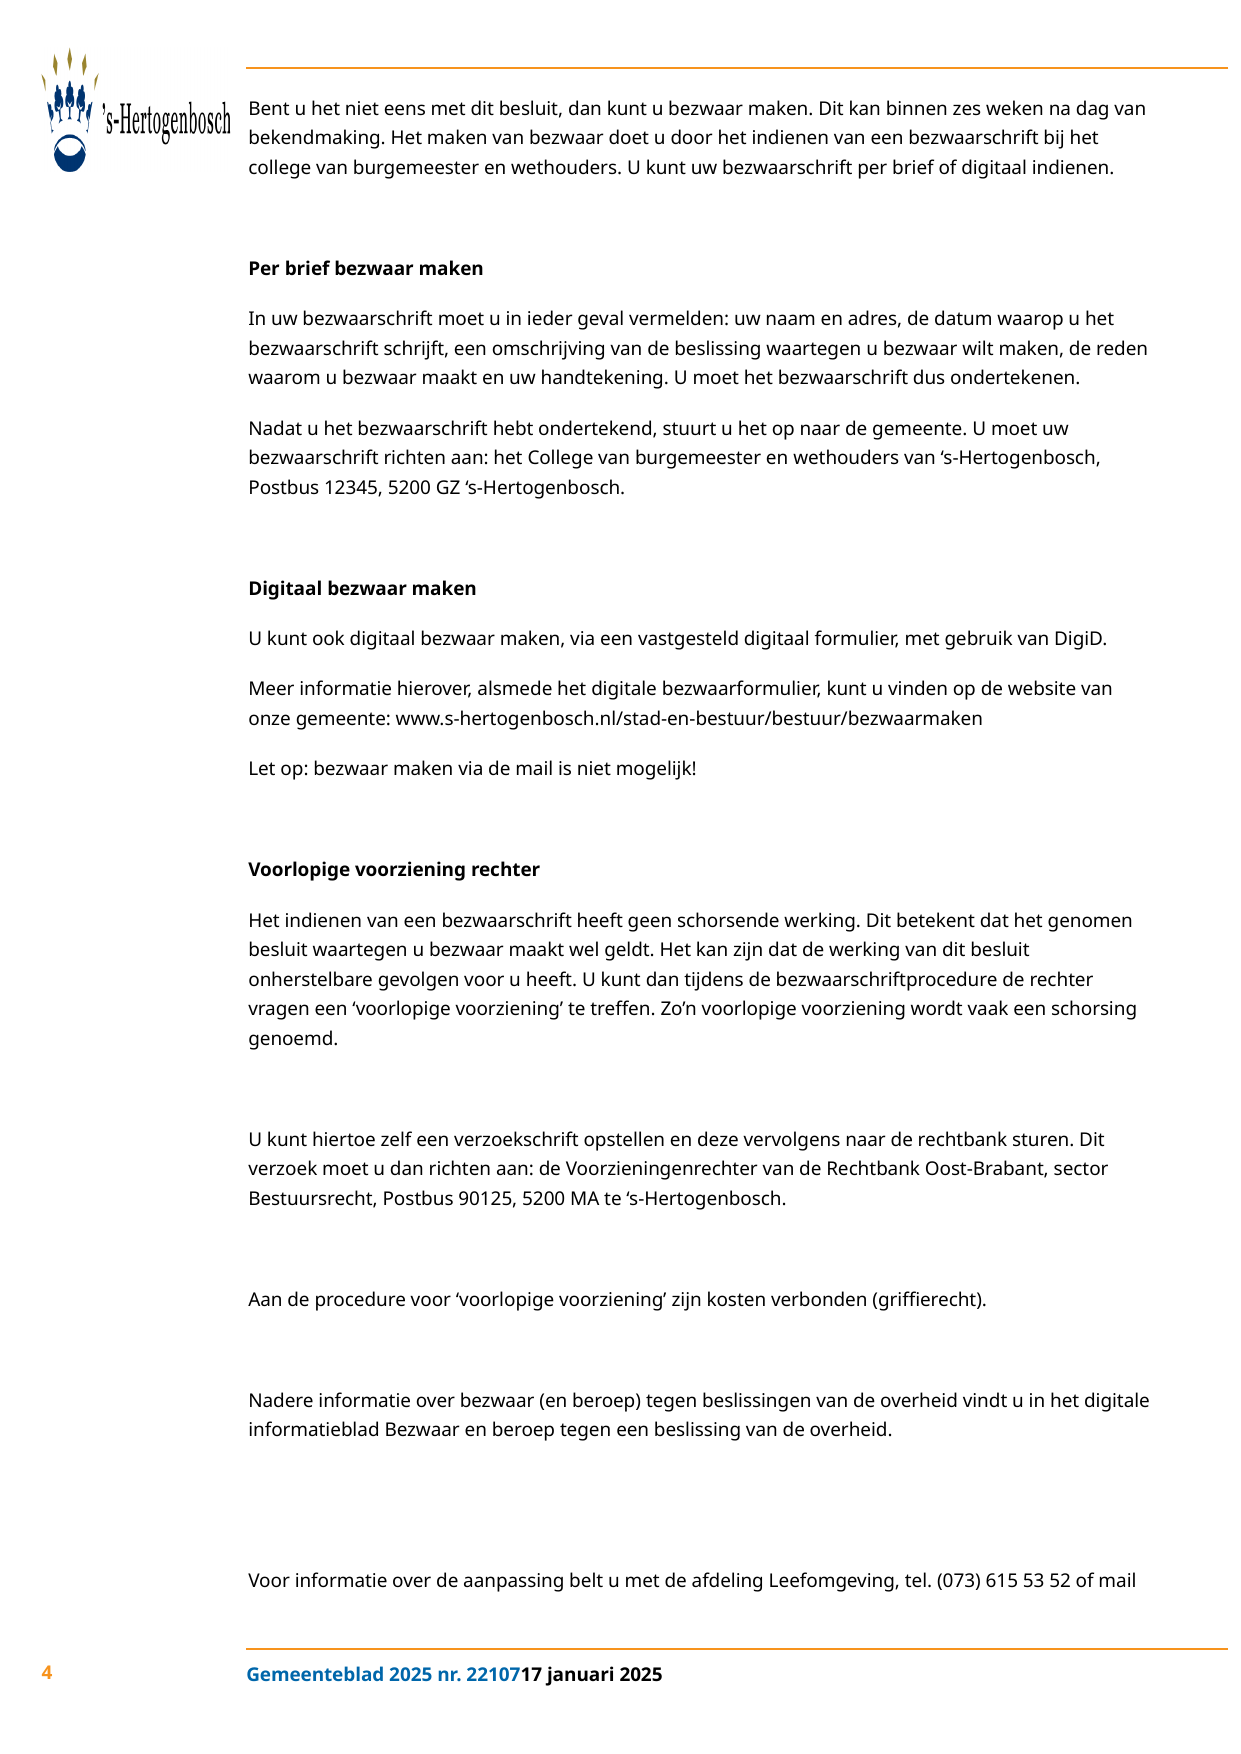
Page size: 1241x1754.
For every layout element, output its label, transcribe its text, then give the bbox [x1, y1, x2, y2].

picture [41, 47, 231, 172]
text Het indienen van een bezwaarschrift heeft geen schorsende werking. Dit betekent dat het genomen besluit waartegen u bezwaar maakt wel geldt. Het kan zijn dat de werking van dit besluit onherstelbare gevolgen voor u heeft. U kunt dan tijdens de bezwaarschriftprocedure de rechter vragen een ‘voorlopige voorziening’ te treffen. Zo’n voorlopige voorziening wordt vaak een schorsing genoemd. [248, 907, 1152, 1051]
text Bent u het niet eens met dit besluit, dan kunt u bezwaar maken. Dit kan binnen zes weken na dag van bekendmaking. Het maken van bezwaar doet u door het indienen van een bezwaarschrift bij het college van burgemeester en wethouders. U kunt uw bezwaarschrift per brief of digitaal indienen. [248, 95, 1152, 180]
text Let op: bezwaar maken via de mail is niet mogelijk! [248, 756, 1152, 781]
text Voor informatie over de aanpassing belt u met de afdeling Leefomgeving, tel. (073) 615 53 52 of mail [248, 1568, 1152, 1593]
text Aan de procedure voor ‘voorlopige voorziening’ zijn kosten verbonden (griffierecht). [248, 1286, 1152, 1312]
text Nadere informatie over bezwaar (en beroep) tegen beslissingen van de overheid vindt u in het digitale informatieblad Bezwaar en beroep tegen een beslissing van de overheid. [248, 1387, 1152, 1442]
text Digitaal bezwaar maken [248, 575, 1152, 601]
text U kunt ook digitaal bezwaar maken, via een vastgesteld digitaal formulier, met gebruik van DigiD. [248, 625, 1152, 651]
text U kunt hiertoe zelf een verzoekschrift opstellen en deze vervolgens naar de rechtbank sturen. Dit verzoek moet u dan richten aan: de Voorzieningenrechter van de Rechtbank Oost-Brabant, sector Bestuursrecht, Postbus 90125, 5200 MA te ‘s-Hertogenbosch. [248, 1126, 1152, 1211]
text In uw bezwaarschrift moet u in ieder geval vermelden: uw naam en adres, de datum waarop u het bezwaarschrift schrijft, een omschrijving van de beslissing waartegen u bezwaar wilt maken, de reden waarom u bezwaar maakt en uw handtekening. U moet het bezwaarschrift dus ondertekenen. [248, 305, 1152, 390]
text Voorlopige voorziening rechter [248, 856, 1152, 882]
text Per brief bezwaar maken [248, 255, 1152, 281]
text Meer informatie hierover, alsmede het digitale bezwaarformulier, kunt u vinden op de website van onze gemeente: www.s-hertogenbosch.nl/stad-en-bestuur/bestuur/bezwaarmaken [248, 676, 1152, 731]
text Nadat u het bezwaarschrift hebt ondertekend, stuurt u het op naar de gemeente. U moet uw bezwaarschrift richten aan: het College van burgemeester en wethouders van ‘s-Hertogenbosch, Postbus 12345, 5200 GZ ‘s-Hertogenbosch. [248, 415, 1152, 500]
